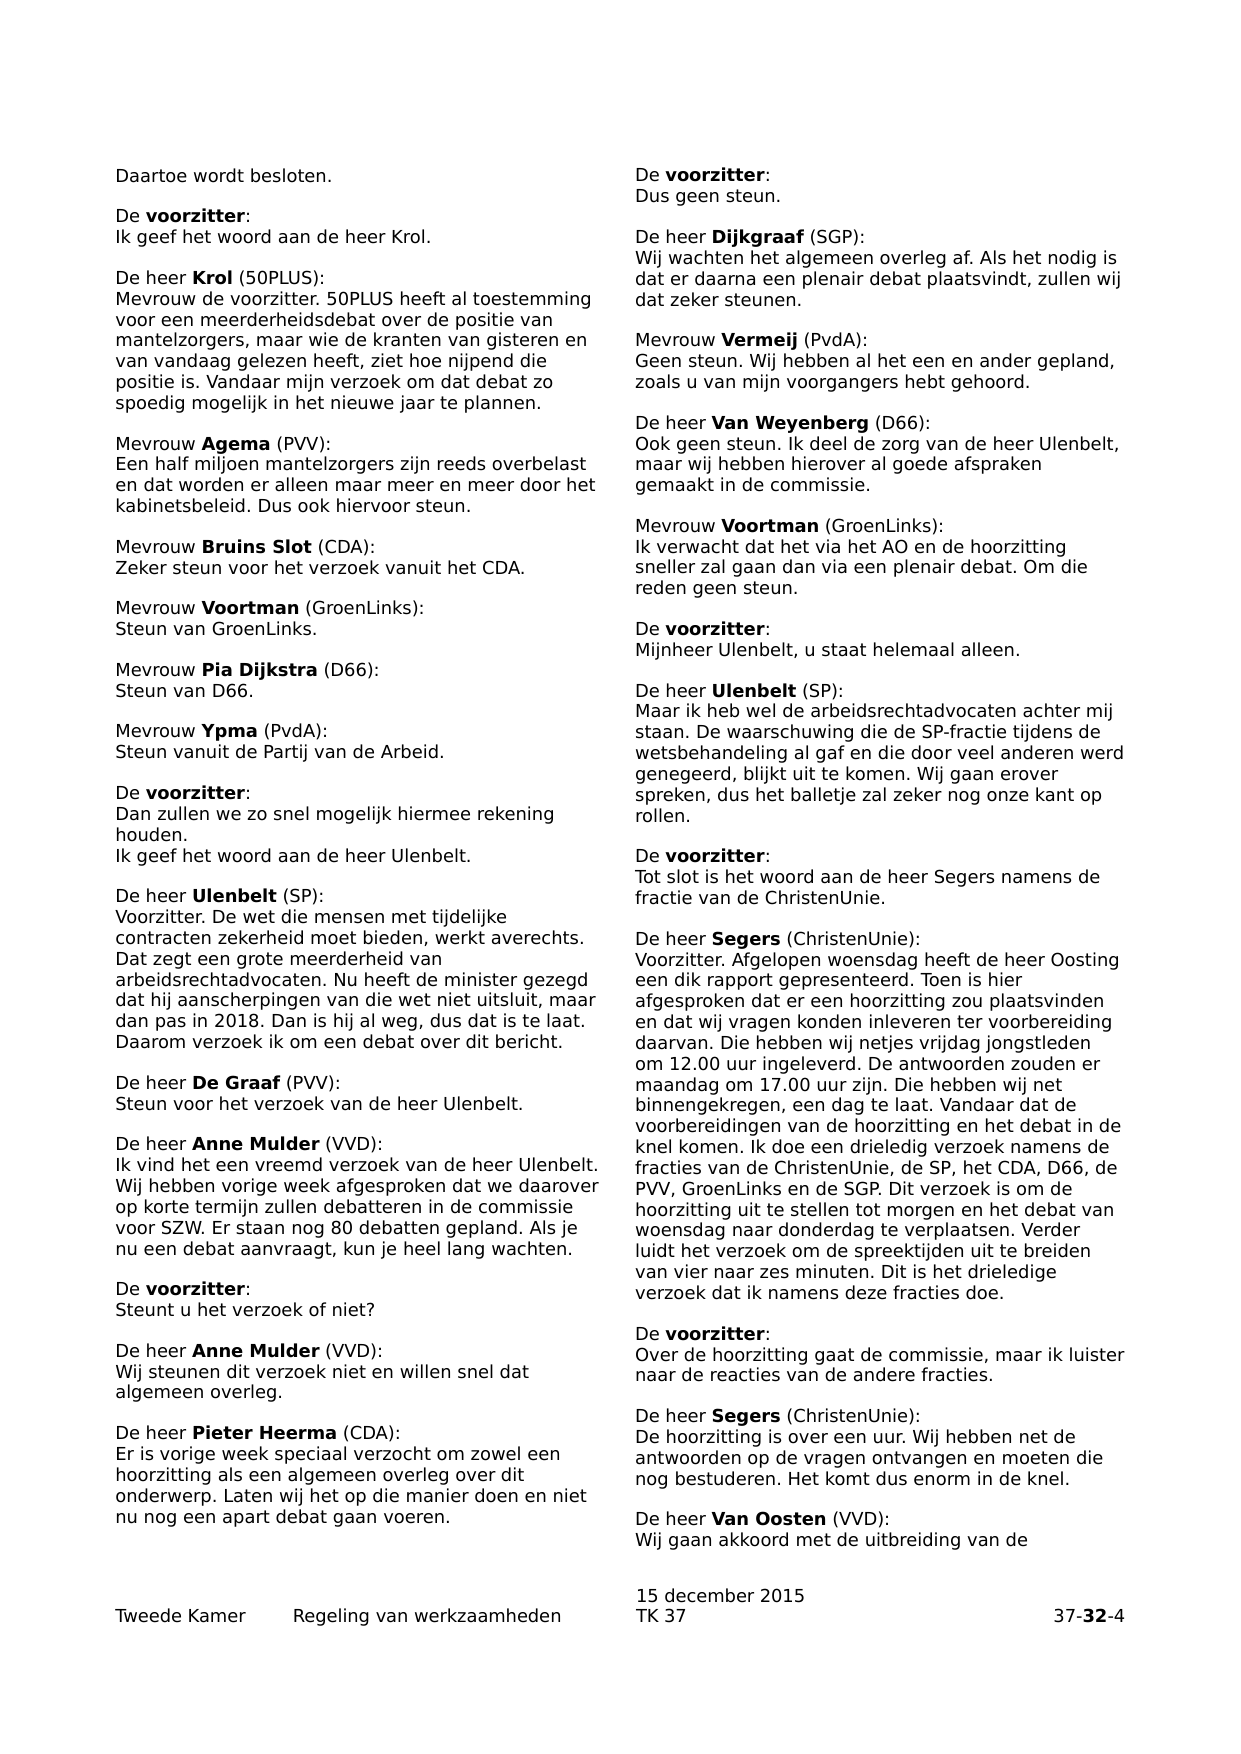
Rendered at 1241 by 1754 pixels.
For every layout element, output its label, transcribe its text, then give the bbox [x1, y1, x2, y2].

text De heer Segers (ChristenUnie): [635, 1406, 1125, 1427]
text Mevrouw Vermeij (PvdA): [635, 330, 1125, 351]
text De heer Anne Mulder (VVD): [115, 1134, 605, 1155]
text Wij steunen dit verzoek niet en willen snel dat algemeen overleg. [115, 1361, 605, 1403]
text De heer Van Weyenberg (D66): [635, 412, 1125, 433]
text Ook geen steun. Ik deel de zorg van de heer Ulenbelt, maar wij hebben hierover al goede afspraken gemaakt in de commissie. [635, 433, 1125, 496]
text Mevrouw Pia Dijkstra (D66): [115, 660, 605, 681]
text Mevrouw de voorzitter. 50PLUS heeft al toestemming voor een meerderheidsdebat over de positie van mantelzorgers, maar wie de kranten van gisteren en van vandaag gelezen heeft, ziet hoe nijpend die positie is. Vandaar mijn verzoek om dat debat zo spoedig mogelijk in het nieuwe jaar te plannen. [115, 288, 605, 413]
text Steun voor het verzoek van de heer Ulenbelt. [115, 1093, 605, 1114]
text De heer Pieter Heerma (CDA): [115, 1423, 605, 1444]
text Mevrouw Ypma (PvdA): [115, 721, 605, 742]
text Mijnheer Ulenbelt, u staat helemaal alleen. [635, 640, 1125, 661]
text De heer Anne Mulder (VVD): [115, 1341, 605, 1361]
text Steunt u het verzoek of niet? [115, 1300, 605, 1321]
text Ik vind het een vreemd verzoek van de heer Ulenbelt. Wij hebben vorige week afgesproken dat we daarover op korte termijn zullen debatteren in de commissie voor SZW. Er staan nog 80 debatten gepland. Als je nu een debat aanvraagt, kun je heel lang wachten. [115, 1155, 605, 1259]
text De voorzitter: [115, 1279, 605, 1300]
text Voorzitter. Afgelopen woensdag heeft de heer Oosting een dik rapport gepresenteerd. Toen is hier afgesproken dat er een hoorzitting zou plaatsvinden en dat wij vragen konden inleveren ter voorbereiding daarvan. Die hebben wij netjes vrijdag jongstleden om 12.00 uur ingeleverd. De antwoorden zouden er maandag om 17.00 uur zijn. Die hebben wij net binnengekregen, een dag te laat. Vandaar dat de voorbereidingen van de hoorzitting en het debat in de knel komen. Ik doe een drieledig verzoek namens de fracties van de ChristenUnie, de SP, het CDA, D66, de PVV, GroenLinks en de SGP. Dit verzoek is om de hoorzitting uit te stellen tot morgen en het debat van woensdag naar donderdag te verplaatsen. Verder luidt het verzoek om de spreektijden uit te breiden van vier naar zes minuten. Dit is het drieledige verzoek dat ik namens deze fracties doe. [635, 949, 1125, 1303]
text Maar ik heb wel de arbeidsrechtadvocaten achter mij staan. De waarschuwing die de SP-fractie tijdens de wetsbehandeling al gaf en die door veel anderen werd genegeerd, blijkt uit te komen. Wij gaan erover spreken, dus het balletje zal zeker nog onze kant op rollen. [635, 701, 1125, 826]
text Ik verwacht dat het via het AO en de hoorzitting sneller zal gaan dan via een plenair debat. Om die reden geen steun. [635, 536, 1125, 599]
text Er is vorige week speciaal verzocht om zowel een hoorzitting als een algemeen overleg over dit onderwerp. Laten wij het op die manier doen en niet nu nog een apart debat gaan voeren. [115, 1444, 605, 1527]
text Ik geef het woord aan de heer Ulenbelt. [115, 845, 605, 866]
text Steun vanuit de Partij van de Arbeid. [115, 742, 605, 763]
text Wij gaan akkoord met de uitbreiding van de [635, 1530, 1125, 1551]
text Mevrouw Bruins Slot (CDA): [115, 537, 605, 557]
text Over de hoorzitting gaat de commissie, maar ik luister naar de reacties van de andere fracties. [635, 1344, 1125, 1386]
text De heer Segers (ChristenUnie): [635, 929, 1125, 949]
text Voorzitter. De wet die mensen met tijdelijke contracten zekerheid moet bieden, werkt averechts. Dat zegt een grote meerderheid van arbeidsrechtadvocaten. Nu heeft de minister gezegd dat hij aanscherpingen van die wet niet uitsluit, maar dan pas in 2018. Dan is hij al weg, dus dat is te laat. Daarom verzoek ik om een debat over dit bericht. [115, 907, 605, 1053]
text De voorzitter: [635, 1323, 1125, 1344]
text De voorzitter: [635, 619, 1125, 640]
text De heer De Graaf (PVV): [115, 1073, 605, 1093]
text Mevrouw Agema (PVV): [115, 433, 605, 454]
text De voorzitter: [115, 783, 605, 804]
text Steun van D66. [115, 681, 605, 701]
text Geen steun. Wij hebben al het een en ander gepland, zoals u van mijn voorgangers hebt gehoord. [635, 351, 1125, 392]
text Een half miljoen mantelzorgers zijn reeds overbelast en dat worden er alleen maar meer en meer door het kabinetsbeleid. Dus ook hiervoor steun. [115, 454, 605, 517]
text De heer Ulenbelt (SP): [115, 886, 605, 907]
text De voorzitter: [115, 206, 605, 227]
text Mevrouw Voortman (GroenLinks): [115, 598, 605, 619]
text De heer Ulenbelt (SP): [635, 681, 1125, 701]
text Mevrouw Voortman (GroenLinks): [635, 516, 1125, 536]
text De voorzitter: [635, 165, 1125, 186]
text Wij wachten het algemeen overleg af. Als het nodig is dat er daarna een plenair debat plaatsvindt, zullen wij dat zeker steunen. [635, 248, 1125, 310]
text Zeker steun voor het verzoek vanuit het CDA. [115, 557, 605, 578]
text De hoorzitting is over een uur. Wij hebben net de antwoorden op de vragen ontvangen en moeten die nog bestuderen. Het komt dus enorm in de knel. [635, 1427, 1125, 1489]
text Dus geen steun. [635, 186, 1125, 207]
text De heer Van Oosten (VVD): [635, 1509, 1125, 1530]
text Steun van GroenLinks. [115, 619, 605, 640]
text Daartoe wordt besloten. [115, 165, 605, 186]
text De heer Krol (50PLUS): [115, 268, 605, 288]
text De heer Dijkgraaf (SGP): [635, 227, 1125, 248]
text Ik geef het woord aan de heer Krol. [115, 227, 605, 248]
text Dan zullen we zo snel mogelijk hiermee rekening houden. [115, 804, 605, 845]
text De voorzitter: [635, 846, 1125, 867]
text Tot slot is het woord aan de heer Segers namens de fractie van de ChristenUnie. [635, 867, 1125, 909]
